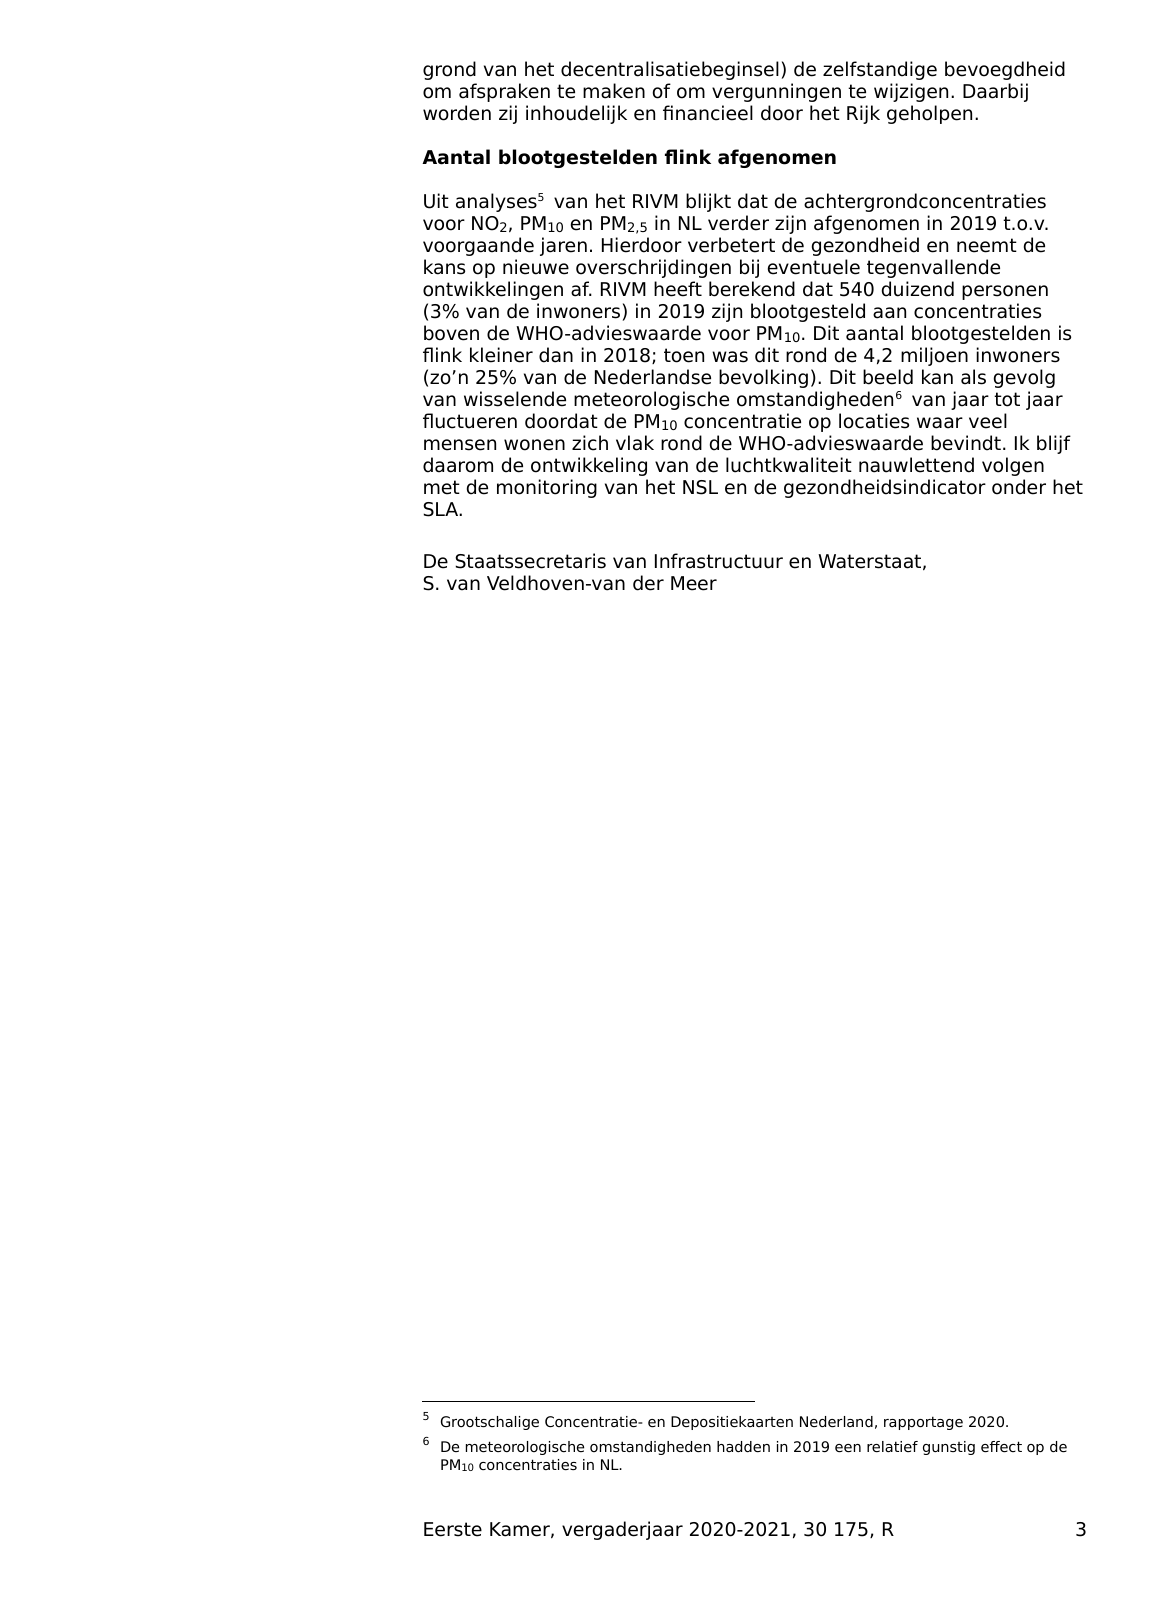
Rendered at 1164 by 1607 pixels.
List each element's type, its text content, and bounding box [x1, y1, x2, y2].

text De meteorologische omstandigheden hadden in 2019 een relatief gunstig effect op de PM10 concentraties in NL. [422, 1435, 1087, 1474]
subtitle Aantal blootgestelden flink afgenomen [422, 147, 1087, 169]
text Grootschalige Concentratie- en Depositiekaarten Nederland, rapportage 2020. [422, 1410, 1087, 1432]
text Uit analyses van het RIVM blijkt dat de achtergrondconcentraties voor NO2, PM10 en PM2,5 in NL verder zijn afgenomen in 2019 t.o.v. voorgaande jaren. Hierdoor verbetert de gezondheid en neemt de kans op nieuwe overschrijdingen bij eventuele tegenvallende ontwikkelingen af. RIVM heeft berekend dat 540 duizend personen (3% van de inwoners) in 2019 zijn blootgesteld aan concentraties boven de WHO-advieswaarde voor PM10. Dit aantal blootgestelden is flink kleiner dan in 2018; toen was dit rond de 4,2 miljoen inwoners (zo’n 25% van de Nederlandse bevolking). Dit beeld kan als gevolg van wisselende meteorologische omstandigheden van jaar tot jaar fluctueren doordat de PM10 concentratie op locaties waar veel mensen wonen zich vlak rond de WHO-advieswaarde bevindt. Ik blijf daarom de ontwikkeling van de luchtkwaliteit nauwlettend volgen met de monitoring van het NSL en de gezondheidsindicator onder het SLA. [422, 191, 1087, 521]
text De Staatssecretaris van Infrastructuur en Waterstaat, S. van Veldhoven-van der Meer [422, 551, 1087, 595]
text grond van het decentralisatiebeginsel) de zelfstandige bevoegdheid om afspraken te maken of om vergunningen te wijzigen. Daarbij worden zij inhoudelijk en financieel door het Rijk geholpen. [422, 59, 1087, 125]
